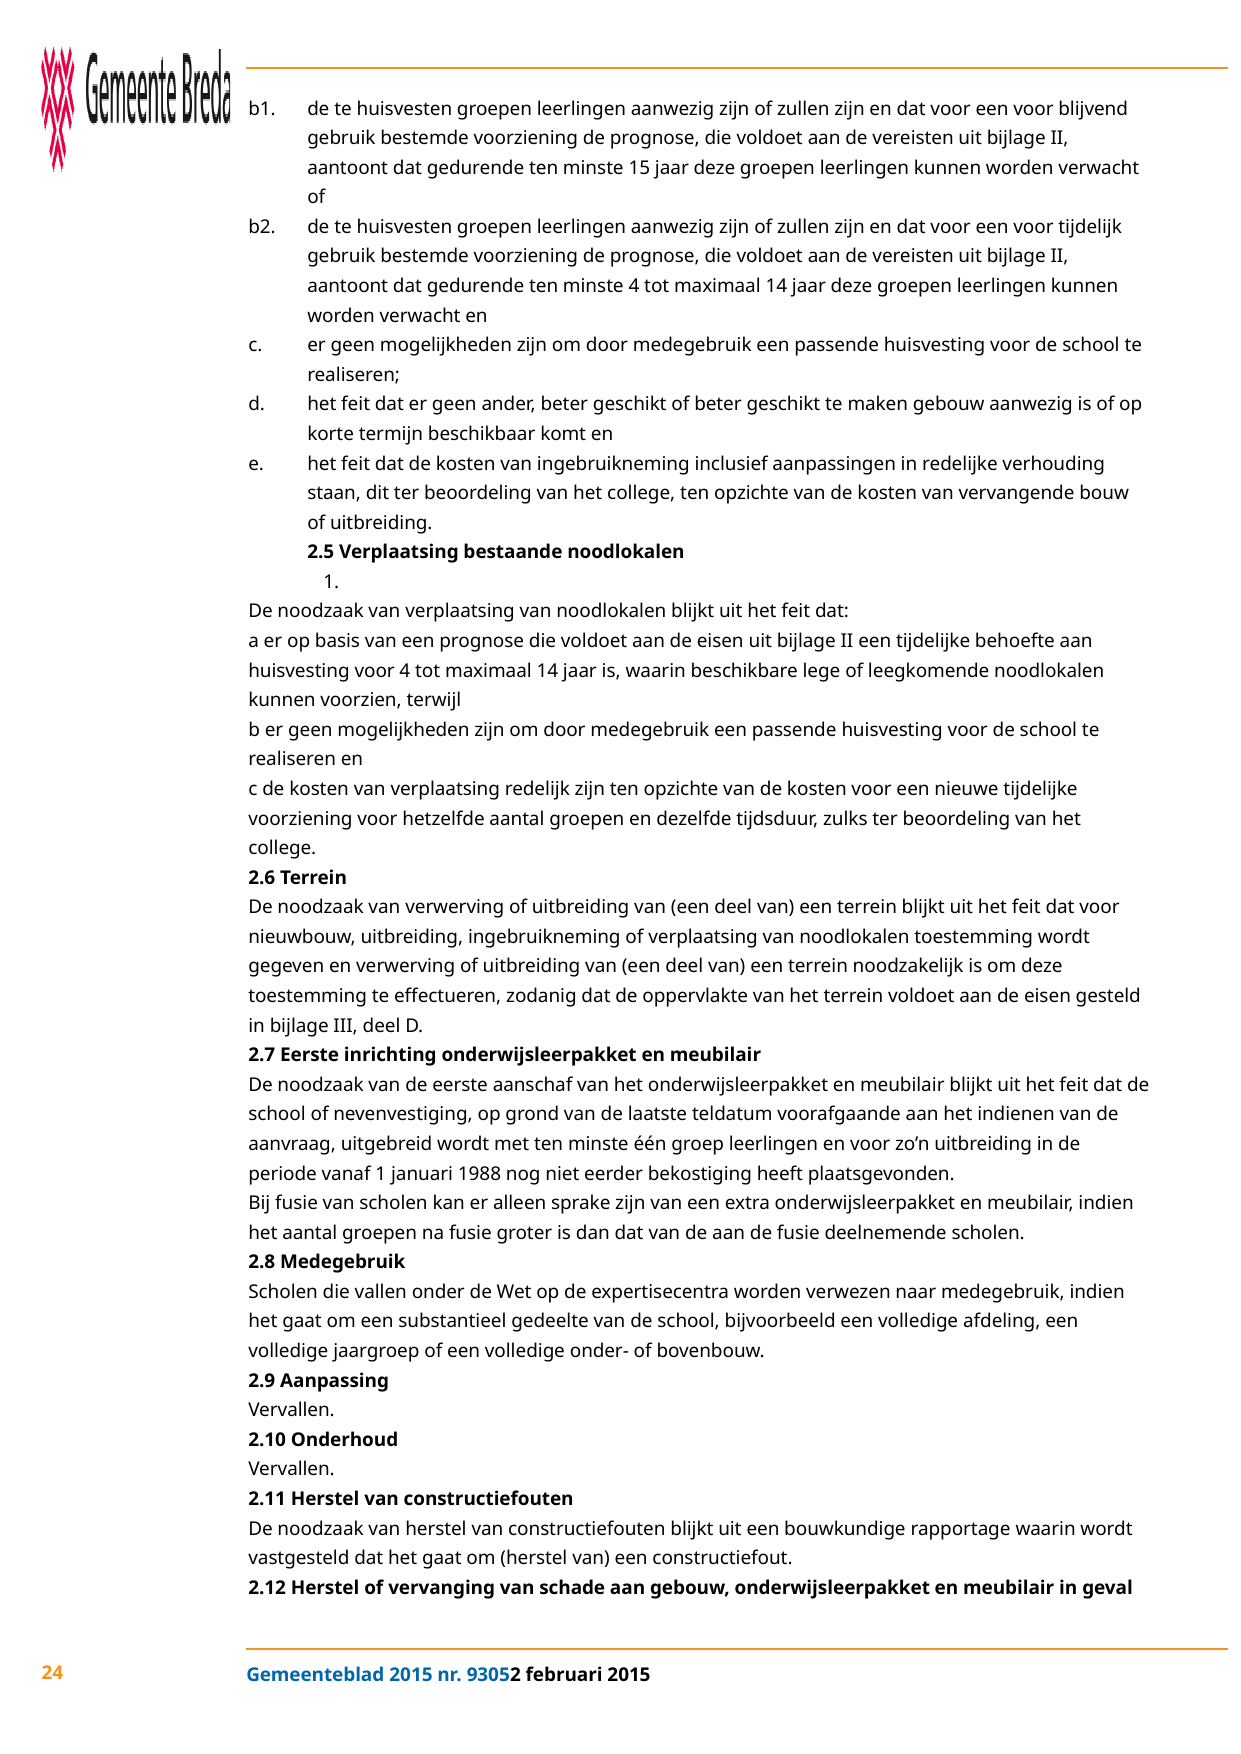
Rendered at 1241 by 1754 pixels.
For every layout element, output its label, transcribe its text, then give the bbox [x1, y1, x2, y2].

text 2.6 Terrein [248, 864, 1152, 890]
text 2.9 Aanpassing [248, 1367, 1152, 1393]
list 2.5 Verplaatsing bestaande noodlokalen [248, 538, 1152, 564]
picture [41, 47, 231, 172]
text De noodzaak van herstel van constructiefouten blijkt uit een bouwkundige rapportage waarin wordt vastgesteld dat het gaat om (herstel van) een constructiefout. [248, 1515, 1152, 1570]
text c de kosten van verplaatsing redelijk zijn ten opzichte van de kosten voor een nieuwe tijdelijke voorziening voor hetzelfde aantal groepen en dezelfde tijdsduur, zulks ter beoordeling van het college. [248, 775, 1152, 860]
text 2.11 Herstel van constructiefouten [248, 1485, 1152, 1511]
text b er geen mogelijkheden zijn om door medegebruik een passende huisvesting voor de school te realiseren en [248, 716, 1152, 771]
text 2.12 Herstel of vervanging van schade aan gebouw, onderwijsleerpakket en meubilair in geval [248, 1574, 1152, 1600]
text Vervallen. [248, 1396, 1152, 1422]
text Scholen die vallen onder de Wet op de expertisecentra worden verwezen naar medegebruik, indien het gaat om een substantieel gedeelte van de school, bijvoorbeeld een volledige afdeling, een volledige jaargroep of een volledige onder- of bovenbouw. [248, 1278, 1152, 1363]
text De noodzaak van verwerving of uitbreiding van (een deel van) een terrein blijkt uit het feit dat voor nieuwbouw, uitbreiding, ingebruikneming of verplaatsing van noodlokalen toestemming wordt gegeven en verwerving of uitbreiding van (een deel van) een terrein noodzakelijk is om deze toestemming te effectueren, zodanig dat de oppervlakte van het terrein voldoet aan de eisen gesteld in bijlage III, deel D. [248, 893, 1152, 1038]
text Vervallen. [248, 1456, 1152, 1481]
text Bij fusie van scholen kan er alleen sprake zijn van een extra onderwijsleerpakket en meubilair, indien het aantal groepen na fusie groter is dan dat van de aan de fusie deelnemende scholen. [248, 1189, 1152, 1245]
list het feit dat de kosten van ingebruikneming inclusief aanpassingen in redelijke verhouding staan, dit ter beoordeling van het college, ten opzichte van de kosten van vervangende bouw of uitbreiding. [248, 450, 1152, 535]
text a er op basis van een prognose die voldoet aan de eisen uit bijlage II een tijdelijke behoefte aan huisvesting voor 4 tot maximaal 14 jaar is, waarin beschikbare lege of leegkomende noodlokalen kunnen voorzien, terwijl [248, 627, 1152, 712]
text 2.8 Medegebruik [248, 1248, 1152, 1274]
list het feit dat er geen ander, beter geschikt of beter geschikt te maken gebouw aanwezig is of op korte termijn beschikbaar komt en [248, 391, 1152, 446]
text 2.7 Eerste inrichting onderwijsleerpakket en meubilair [248, 1041, 1152, 1067]
list de te huisvesten groepen leerlingen aanwezig zijn of zullen zijn en dat voor een voor tijdelijk gebruik bestemde voorziening de prognose, die voldoet aan de vereisten uit bijlage II, aantoont dat gedurende ten minste 4 tot maximaal 14 jaar deze groepen leerlingen kunnen worden verwacht en [248, 213, 1152, 328]
text De noodzaak van de eerste aanschaf van het onderwijsleerpakket en meubilair blijkt uit het feit dat de school of nevenvestiging, op grond van de laatste teldatum voorafgaande aan het indienen van de aanvraag, uitgebreid wordt met ten minste één groep leerlingen en voor zo’n uitbreiding in de periode vanaf 1 januari 1988 nog niet eerder bekostiging heeft plaatsgevonden. [248, 1071, 1152, 1186]
list er geen mogelijkheden zijn om door medegebruik een passende huisvesting voor de school te realiseren; [248, 331, 1152, 387]
text 2.10 Onderhoud [248, 1426, 1152, 1452]
list de te huisvesten groepen leerlingen aanwezig zijn of zullen zijn en dat voor een voor blijvend gebruik bestemde voorziening de prognose, die voldoet aan de vereisten uit bijlage II, aantoont dat gedurende ten minste 15 jaar deze groepen leerlingen kunnen worden verwacht of [248, 95, 1152, 209]
text De noodzaak van verplaatsing van noodlokalen blijkt uit het feit dat: [248, 598, 1152, 623]
